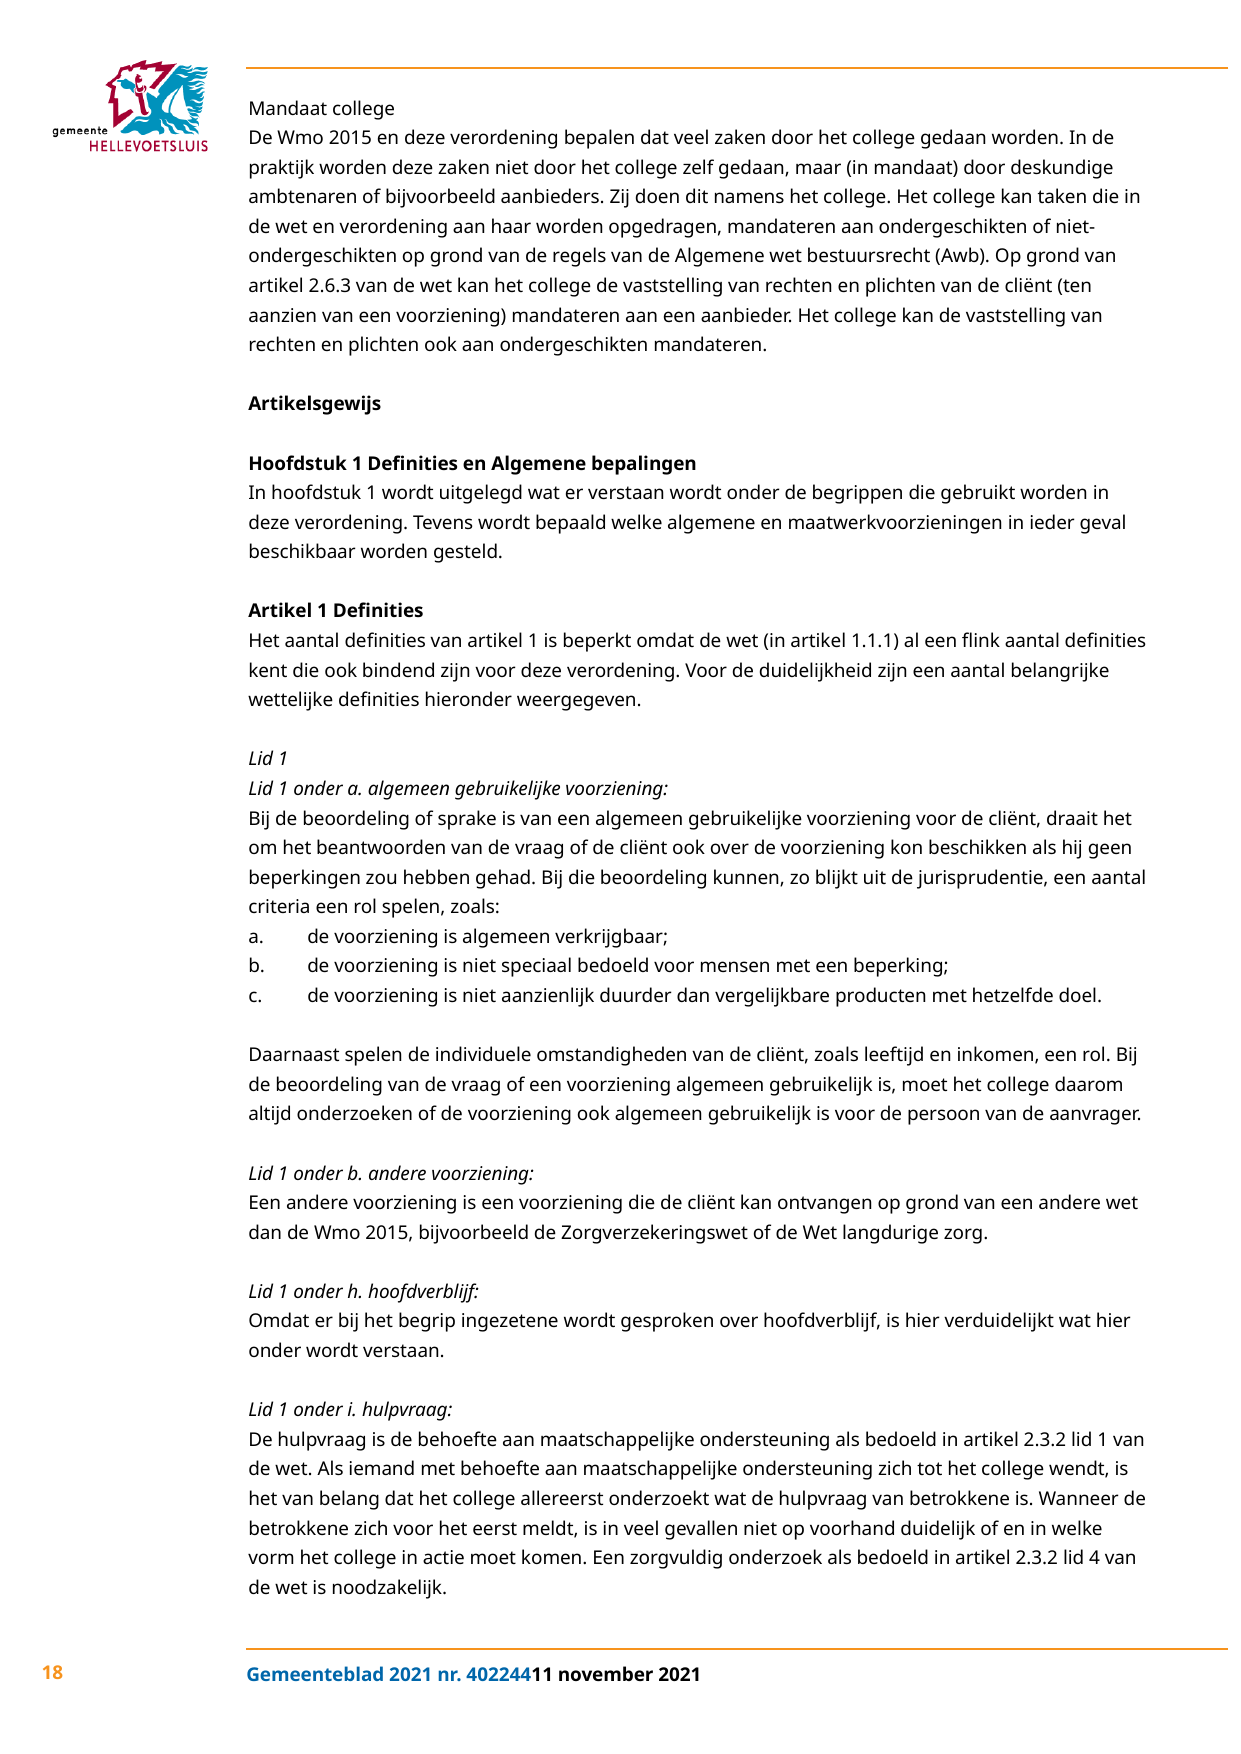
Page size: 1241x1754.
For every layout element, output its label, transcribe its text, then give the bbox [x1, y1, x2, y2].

text In hoofdstuk 1 wordt uitgelegd wat er verstaan wordt onder de begrippen die gebruikt worden in deze verordening. Tevens wordt bepaald welke algemene en maatwerkvoorzieningen in ieder geval beschikbaar worden gesteld. [248, 479, 1152, 564]
text De Wmo 2015 en deze verordening bepalen dat veel zaken door het college gedaan worden. In de praktijk worden deze zaken niet door het college zelf gedaan, maar (in mandaat) door deskundige ambtenaren of bijvoorbeeld aanbieders. Zij doen dit namens het college. Het college kan taken die in de wet en verordening aan haar worden opgedragen, mandateren aan ondergeschikten of niet-ondergeschikten op grond van de regels van de Algemene wet bestuursrecht (Awb). Op grond van artikel 2.6.3 van de wet kan het college de vaststelling van rechten en plichten van de cliënt (ten aanzien van een voorziening) mandateren aan een aanbieder. Het college kan de vaststelling van rechten en plichten ook aan ondergeschikten mandateren. [248, 124, 1152, 357]
text Het aantal definities van artikel 1 is beperkt omdat de wet (in artikel 1.1.1) al een flink aantal definities kent die ook bindend zijn voor deze verordening. Voor de duidelijkheid zijn een aantal belangrijke wettelijke definities hieronder weergegeven. [248, 627, 1152, 712]
list de voorziening is niet aanzienlijk duurder dan vergelijkbare producten met hetzelfde doel. [248, 982, 1152, 1008]
list de voorziening is algemeen verkrijgbaar; [248, 923, 1152, 949]
text De hulpvraag is de behoefte aan maatschappelijke ondersteuning als bedoeld in artikel 2.3.2 lid 1 van de wet. Als iemand met behoefte aan maatschappelijke ondersteuning zich tot het college wendt, is het van belang dat het college allereerst onderzoekt wat de hulpvraag van betrokkene is. Wanneer de betrokkene zich voor het eerst meldt, is in veel gevallen niet op voorhand duidelijk of en in welke vorm het college in actie moet komen. Een zorgvuldig onderzoek als bedoeld in artikel 2.3.2 lid 4 van de wet is noodzakelijk. [248, 1426, 1152, 1600]
text Een andere voorziening is een voorziening die de cliënt kan ontvangen op grond van een andere wet dan de Wmo 2015, bijvoorbeeld de Zorgverzekeringswet of de Wet langdurige zorg. [248, 1189, 1152, 1245]
text Omdat er bij het begrip ingezetene wordt gesproken over hoofdverblijf, is hier verduidelijkt wat hier onder wordt verstaan. [248, 1308, 1152, 1363]
text Artikel 1 Definities [248, 598, 1152, 623]
text Lid 1 [248, 746, 1152, 771]
text Artikelsgewijs [248, 391, 1152, 416]
text Hoofdstuk 1 Definities en Algemene bepalingen [248, 450, 1152, 476]
text Lid 1 onder b. andere voorziening: [248, 1160, 1152, 1186]
text Mandaat college [248, 95, 1152, 121]
text Daarnaast spelen de individuele omstandigheden van de cliënt, zoals leeftijd en inkomen, een rol. Bij de beoordeling van de vraag of een voorziening algemeen gebruikelijk is, moet het college daarom altijd onderzoeken of de voorziening ook algemeen gebruikelijk is voor de persoon van de aanvrager. [248, 1041, 1152, 1126]
picture [41, 47, 231, 172]
text Lid 1 onder a. algemeen gebruikelijke voorziening: [248, 775, 1152, 801]
text Lid 1 onder i. hulpvraag: [248, 1396, 1152, 1422]
text Lid 1 onder h. hoofdverblijf: [248, 1278, 1152, 1304]
list de voorziening is niet speciaal bedoeld voor mensen met een beperking; [248, 953, 1152, 978]
text Bij de beoordeling of sprake is van een algemeen gebruikelijke voorziening voor de cliënt, draait het om het beantwoorden van de vraag of de cliënt ook over de voorziening kon beschikken als hij geen beperkingen zou hebben gehad. Bij die beoordeling kunnen, zo blijkt uit de jurisprudentie, een aantal criteria een rol spelen, zoals: [248, 805, 1152, 919]
